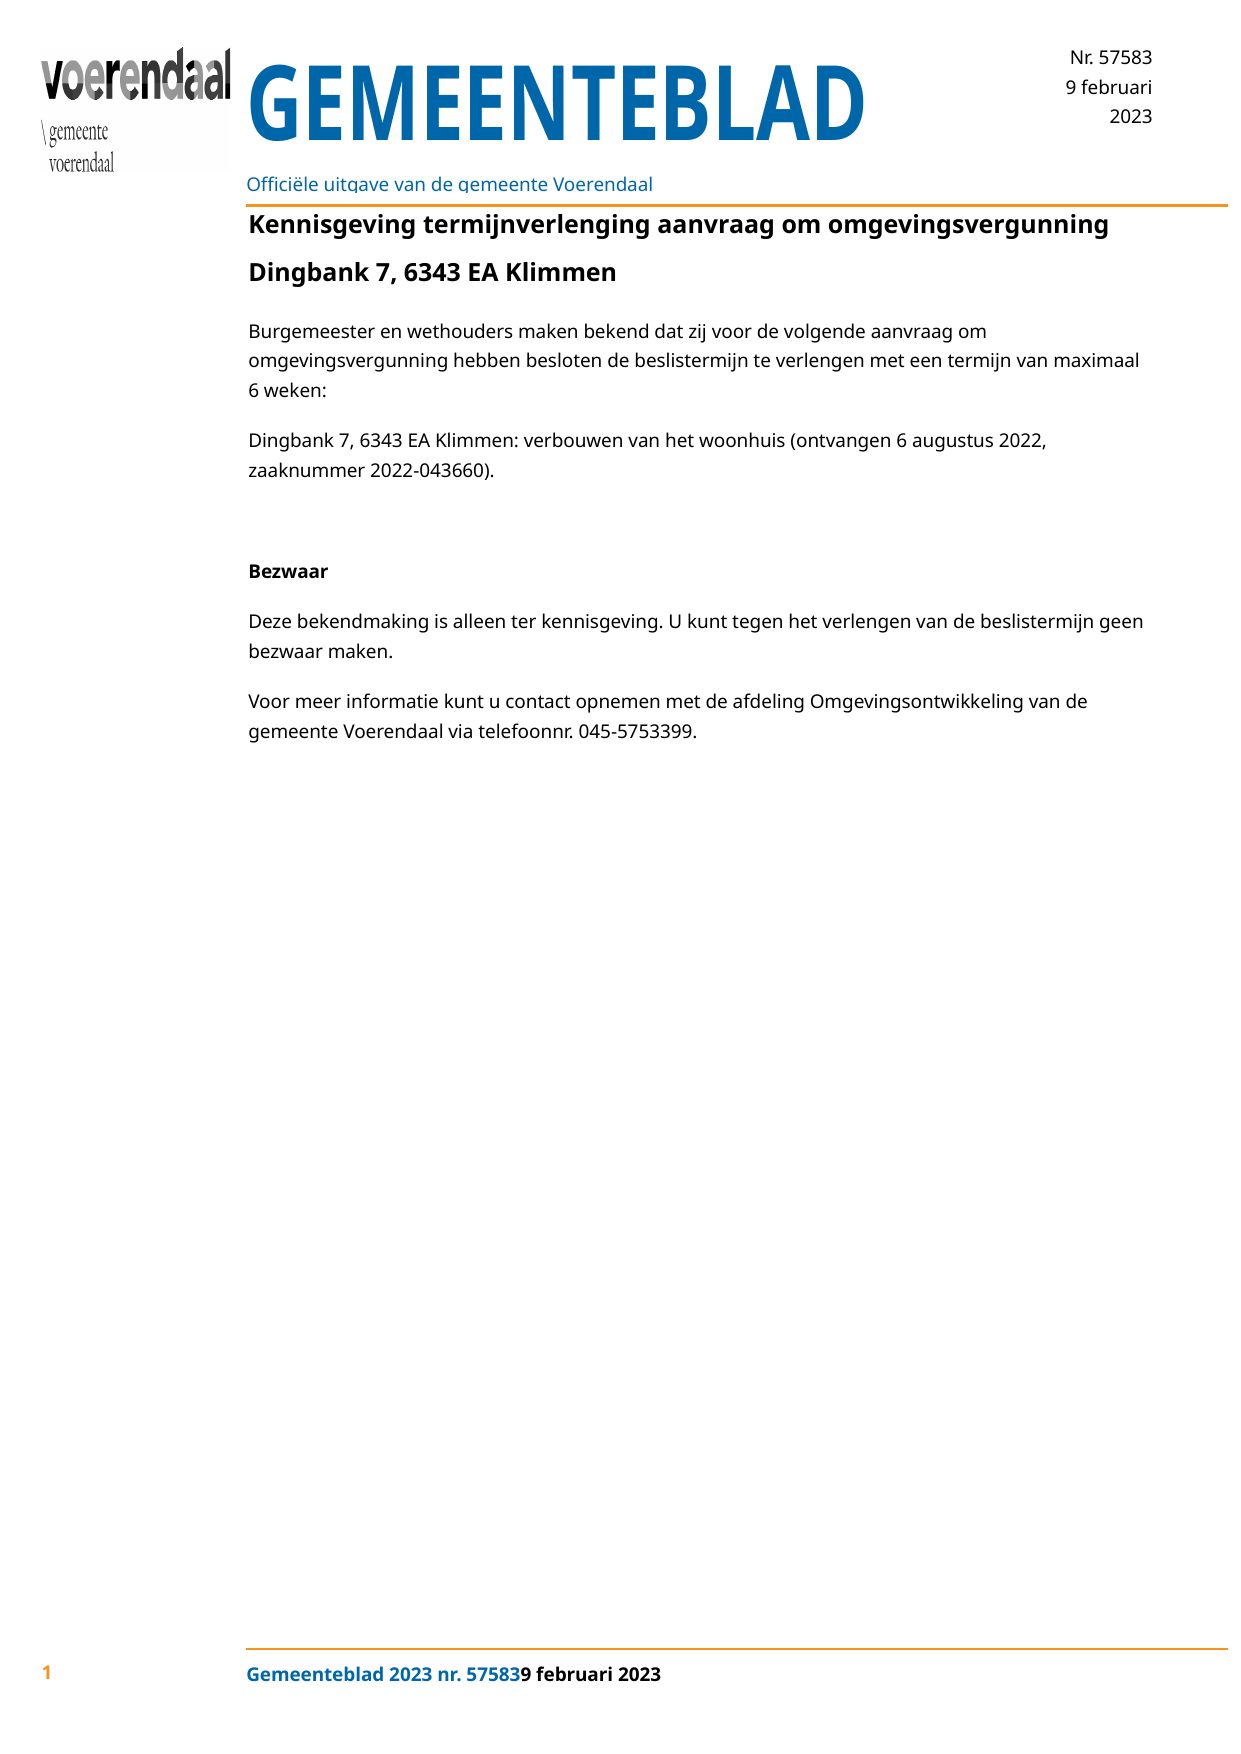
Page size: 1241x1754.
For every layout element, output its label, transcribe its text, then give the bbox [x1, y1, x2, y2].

text Voor meer informatie kunt u contact opnemen met de afdeling Omgevingsontwikkeling van de gemeente Voerendaal via telefoonnr. 045-5753399. [248, 688, 1152, 744]
text Dingbank 7, 6343 EA Klimmen: verbouwen van het woonhuis (ontvangen 6 augustus 2022, zaaknummer 2022-043660). [248, 427, 1152, 483]
picture [41, 47, 231, 172]
text Burgemeester en wethouders maken bekend dat zij voor de volgende aanvraag om omgevingsvergunning hebben besloten de beslistermijn te verlengen met een termijn van maximaal 6 weken: [248, 318, 1152, 403]
text Bezwaar [248, 558, 1152, 584]
text Kennisgeving termijnverlenging aanvraag om omgevingsvergunning Dingbank 7, 6343 EA Klimmen [248, 207, 1152, 288]
text Deze bekendmaking is alleen ter kennisgeving. U kunt tegen het verlengen van de beslistermijn geen bezwaar maken. [248, 608, 1152, 664]
